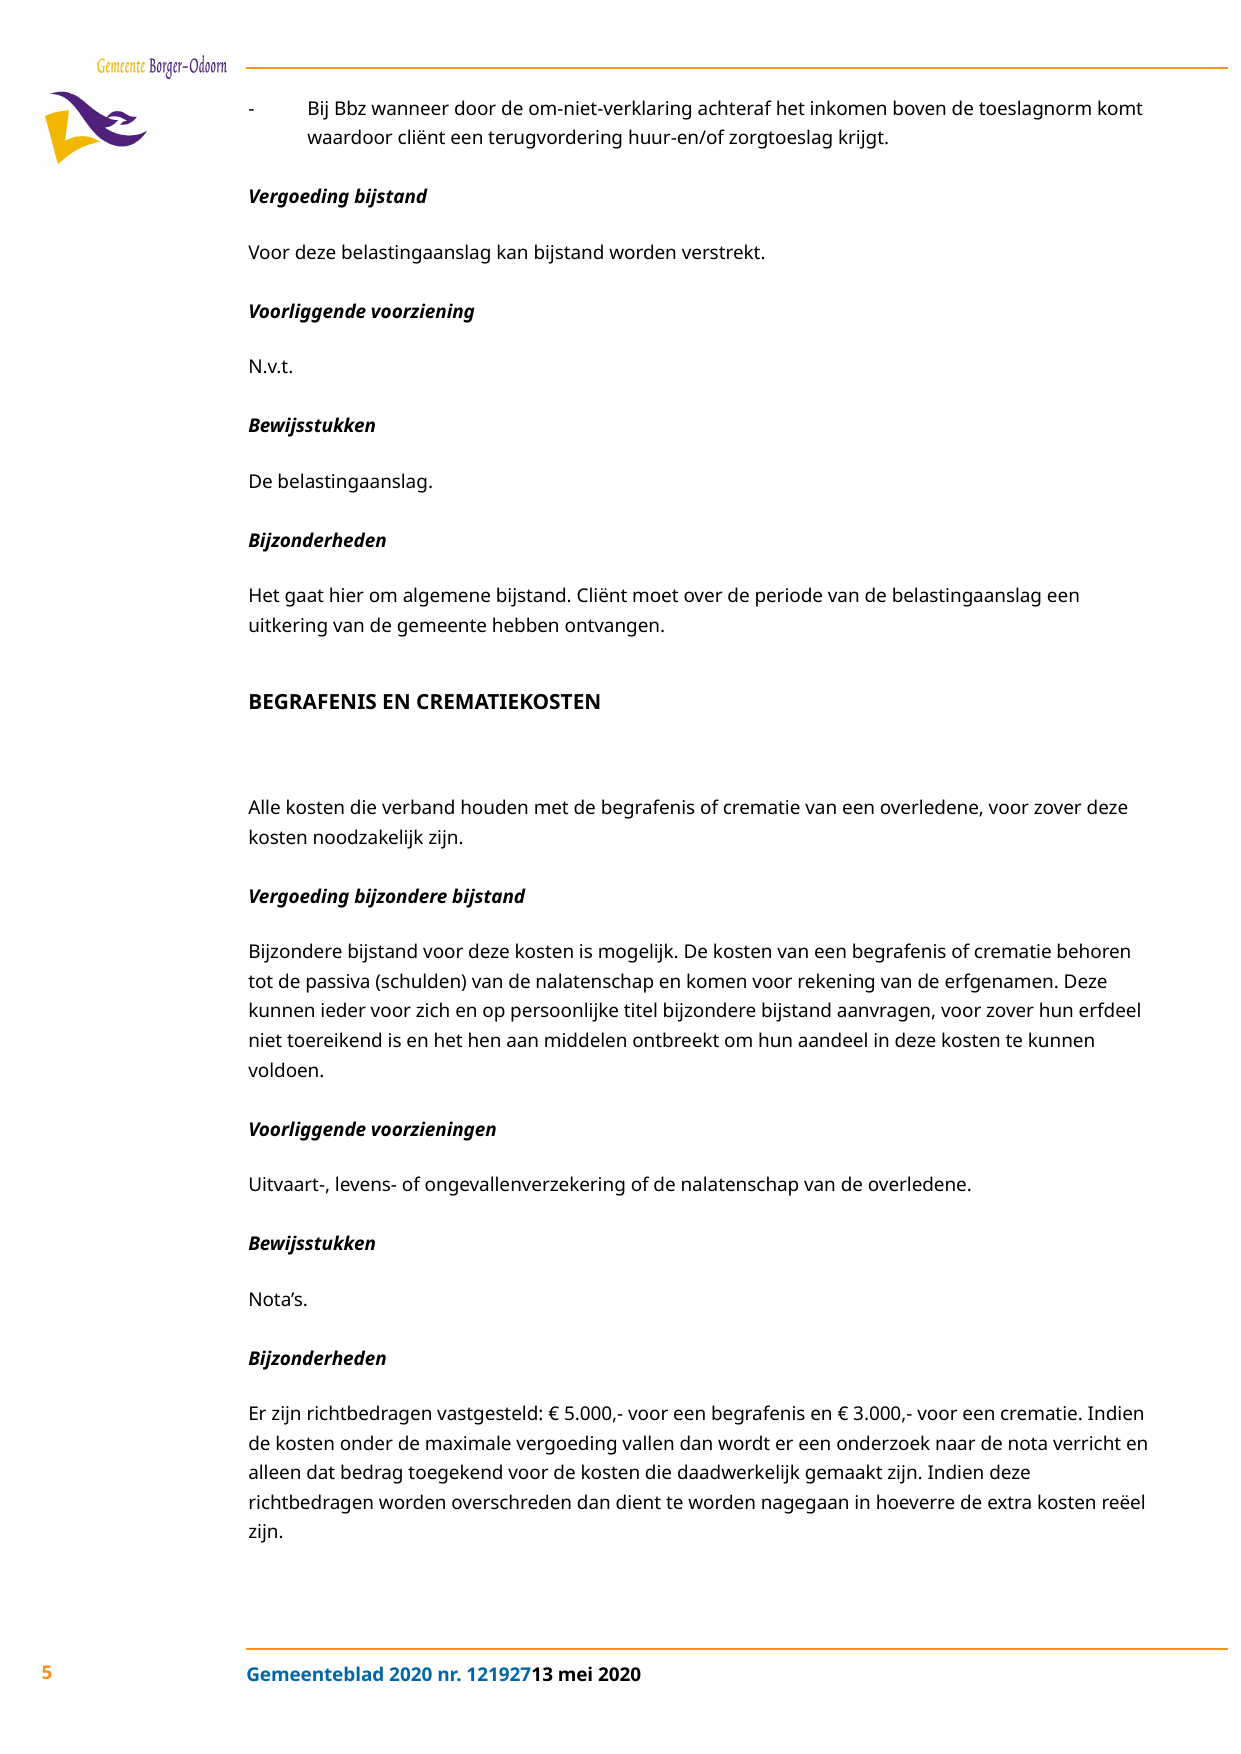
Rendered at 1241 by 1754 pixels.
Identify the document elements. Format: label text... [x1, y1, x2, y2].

text Het gaat hier om algemene bijstand. Cliënt moet over de periode van de belastingaanslag een uitkering van de gemeente hebben ontvangen. [248, 582, 1152, 638]
text Bijzonderheden [248, 527, 1152, 553]
list Bij Bbz wanneer door de om-niet-verklaring achteraf het inkomen boven de toeslagnorm komt waardoor cliënt een terugvordering huur-en/of zorgtoeslag krijgt. [248, 95, 1152, 150]
text Bewijsstukken [248, 1230, 1152, 1256]
text Voorliggende voorzieningen [248, 1116, 1152, 1142]
text Nota’s. [248, 1286, 1152, 1311]
text De belastingaanslag. [248, 468, 1152, 493]
text BEGRAFENIS EN CREMATIEKOSTEN [248, 687, 1152, 716]
text Vergoeding bijstand [248, 183, 1152, 209]
text Vergoeding bijzondere bijstand [248, 883, 1152, 909]
text N.v.t. [248, 353, 1152, 379]
text Uitvaart-, levens- of ongevallenverzekering of de nalatenschap van de overledene. [248, 1171, 1152, 1197]
text Alle kosten die verband houden met de begrafenis of crematie van een overledene, voor zover deze kosten noodzakelijk zijn. [248, 794, 1152, 850]
text Bewijsstukken [248, 412, 1152, 438]
text Bijzondere bijstand voor deze kosten is mogelijk. De kosten van een begrafenis of crematie behoren tot de passiva (schulden) van de nalatenschap en komen voor rekening van de erfgenamen. Deze kunnen ieder voor zich en op persoonlijke titel bijzondere bijstand aanvragen, voor zover hun erfdeel niet toereikend is en het hen aan middelen ontbreekt om hun aandeel in deze kosten te kunnen voldoen. [248, 938, 1152, 1082]
text Voorliggende voorziening [248, 298, 1152, 324]
text Voor deze belastingaanslag kan bijstand worden verstrekt. [248, 239, 1152, 264]
text Bijzonderheden [248, 1345, 1152, 1371]
picture [41, 47, 231, 172]
text Er zijn richtbedragen vastgesteld: € 5.000,- voor een begrafenis en € 3.000,- voor een crematie. Indien de kosten onder de maximale vergoeding vallen dan wordt er een onderzoek naar de nota verricht en alleen dat bedrag toegekend voor de kosten die daadwerkelijk gemaakt zijn. Indien deze richtbedragen worden overschreden dan dient te worden nagegaan in hoeverre de extra kosten reëel zijn. [248, 1400, 1152, 1544]
